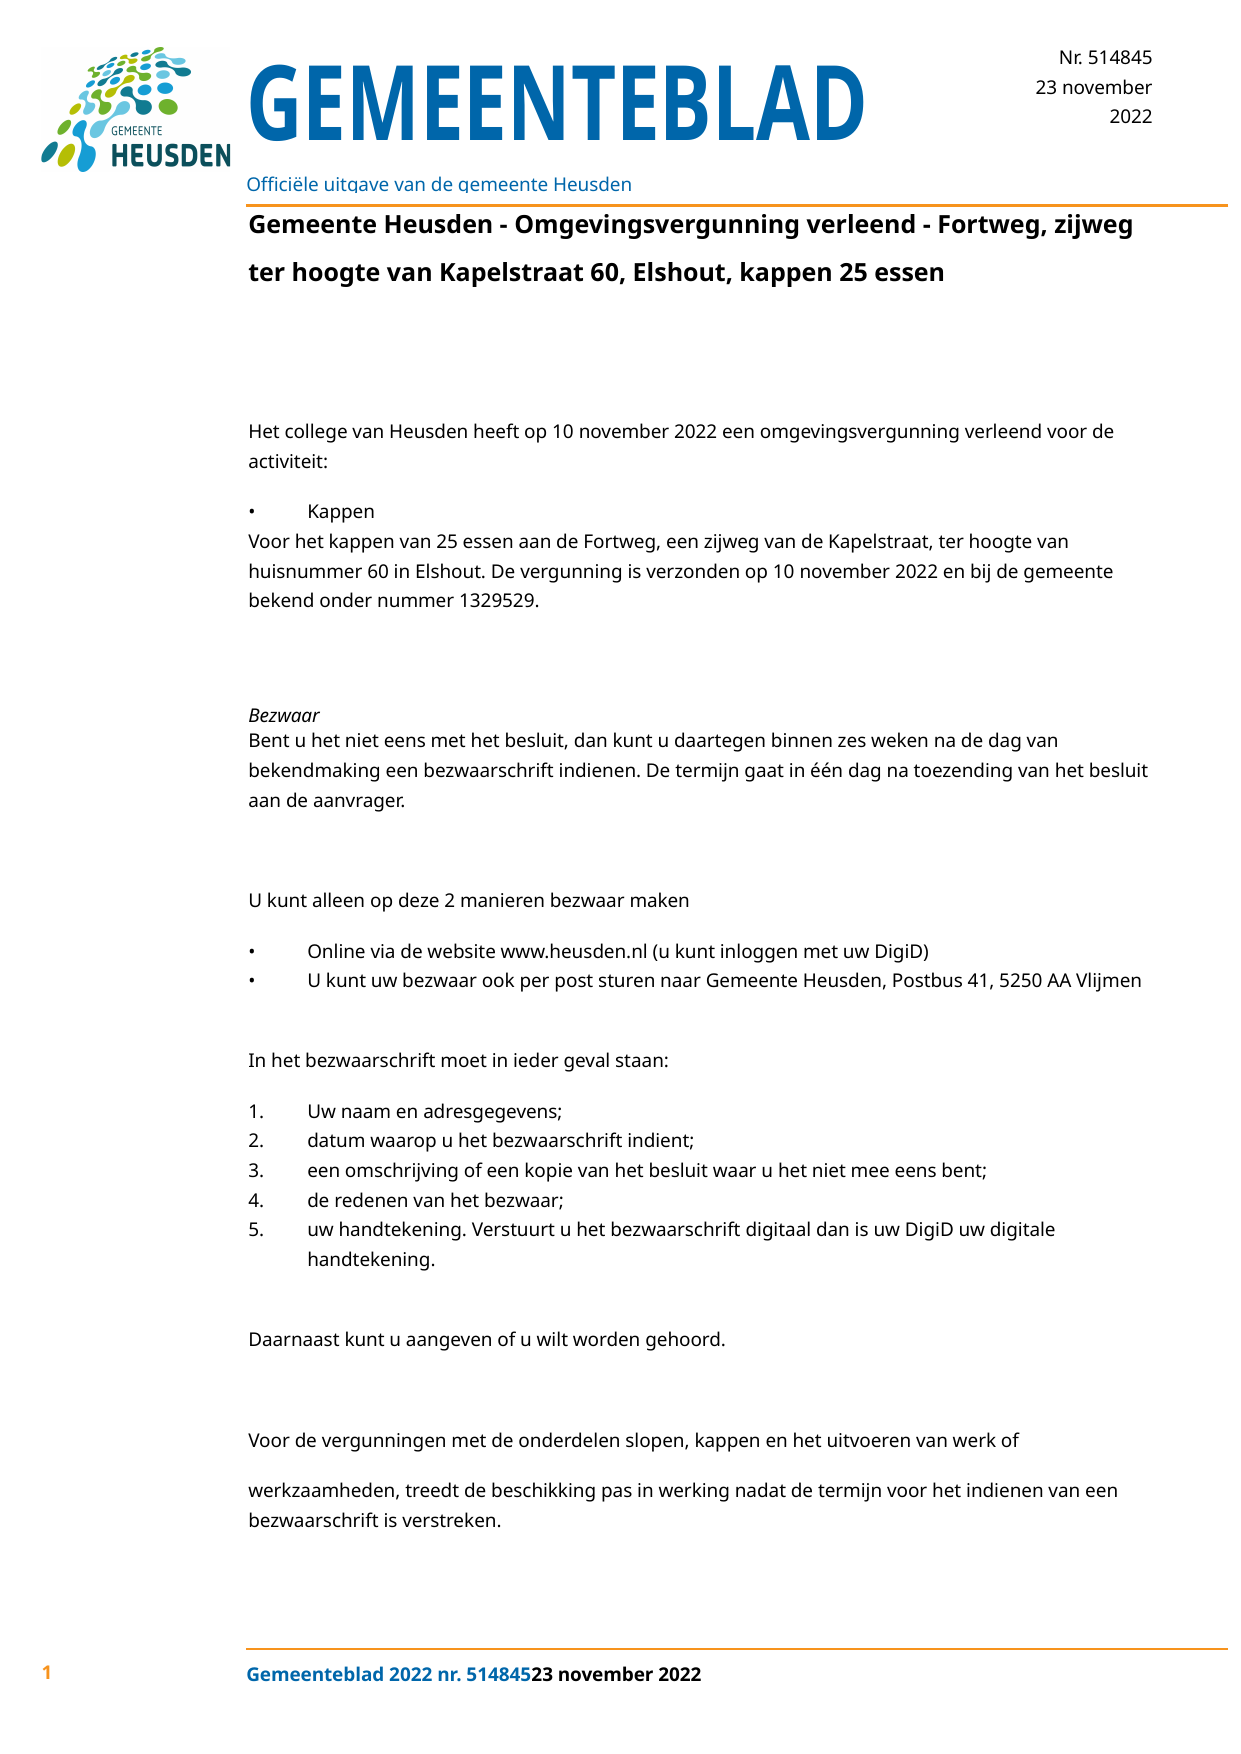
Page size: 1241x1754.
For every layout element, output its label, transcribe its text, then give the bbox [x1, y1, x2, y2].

text Daarnaast kunt u aangeven of u wilt worden gehoord. [248, 1326, 1152, 1352]
list een omschrijving of een kopie van het besluit waar u het niet mee eens bent; [248, 1157, 1152, 1183]
text Bent u het niet eens met het besluit, dan kunt u daartegen binnen zes weken na de dag van bekendmaking een bezwaarschrift indienen. De termijn gaat in één dag na toezending van het besluit aan de aanvrager. [248, 728, 1152, 812]
list U kunt uw bezwaar ook per post sturen naar Gemeente Heusden, Postbus 41, 5250 AA Vlijmen [248, 968, 1152, 993]
list Uw naam en adresgegevens; [248, 1098, 1152, 1124]
list uw handtekening. Verstuurt u het bezwaarschrift digitaal dan is uw DigiD uw digitale handtekening. [248, 1216, 1152, 1272]
text Bezwaar [248, 702, 1152, 728]
text In het bezwaarschrift moet in ieder geval staan: [248, 1048, 1152, 1073]
list datum waarop u het bezwaarschrift indient; [248, 1128, 1152, 1153]
picture [41, 47, 231, 172]
list de redenen van het bezwaar; [248, 1187, 1152, 1212]
text U kunt alleen op deze 2 manieren bezwaar maken [248, 888, 1152, 913]
text Gemeente Heusden - Omgevingsvergunning verleend - Fortweg, zijweg ter hoogte van Kapelstraat 60, Elshout, kappen 25 essen [248, 207, 1152, 288]
text Voor het kappen van 25 essen aan de Fortweg, een zijweg van de Kapelstraat, ter hoogte van huisnummer 60 in Elshout. De vergunning is verzonden op 10 november 2022 en bij de gemeente bekend onder nummer 1329529. [248, 528, 1152, 613]
list Online via de website www.heusden.nl (u kunt inloggen met uw DigiD) [248, 938, 1152, 964]
text Het college van Heusden heeft op 10 november 2022 een omgevingsvergunning verleend voor de activiteit: [248, 419, 1152, 474]
list Kappen [248, 499, 1152, 524]
text werkzaamheden, treedt de beschikking pas in werking nadat de termijn voor het indienen van een bezwaarschrift is verstreken. [248, 1477, 1152, 1532]
text Voor de vergunningen met de onderdelen slopen, kappen en het uitvoeren van werk of [248, 1427, 1152, 1452]
